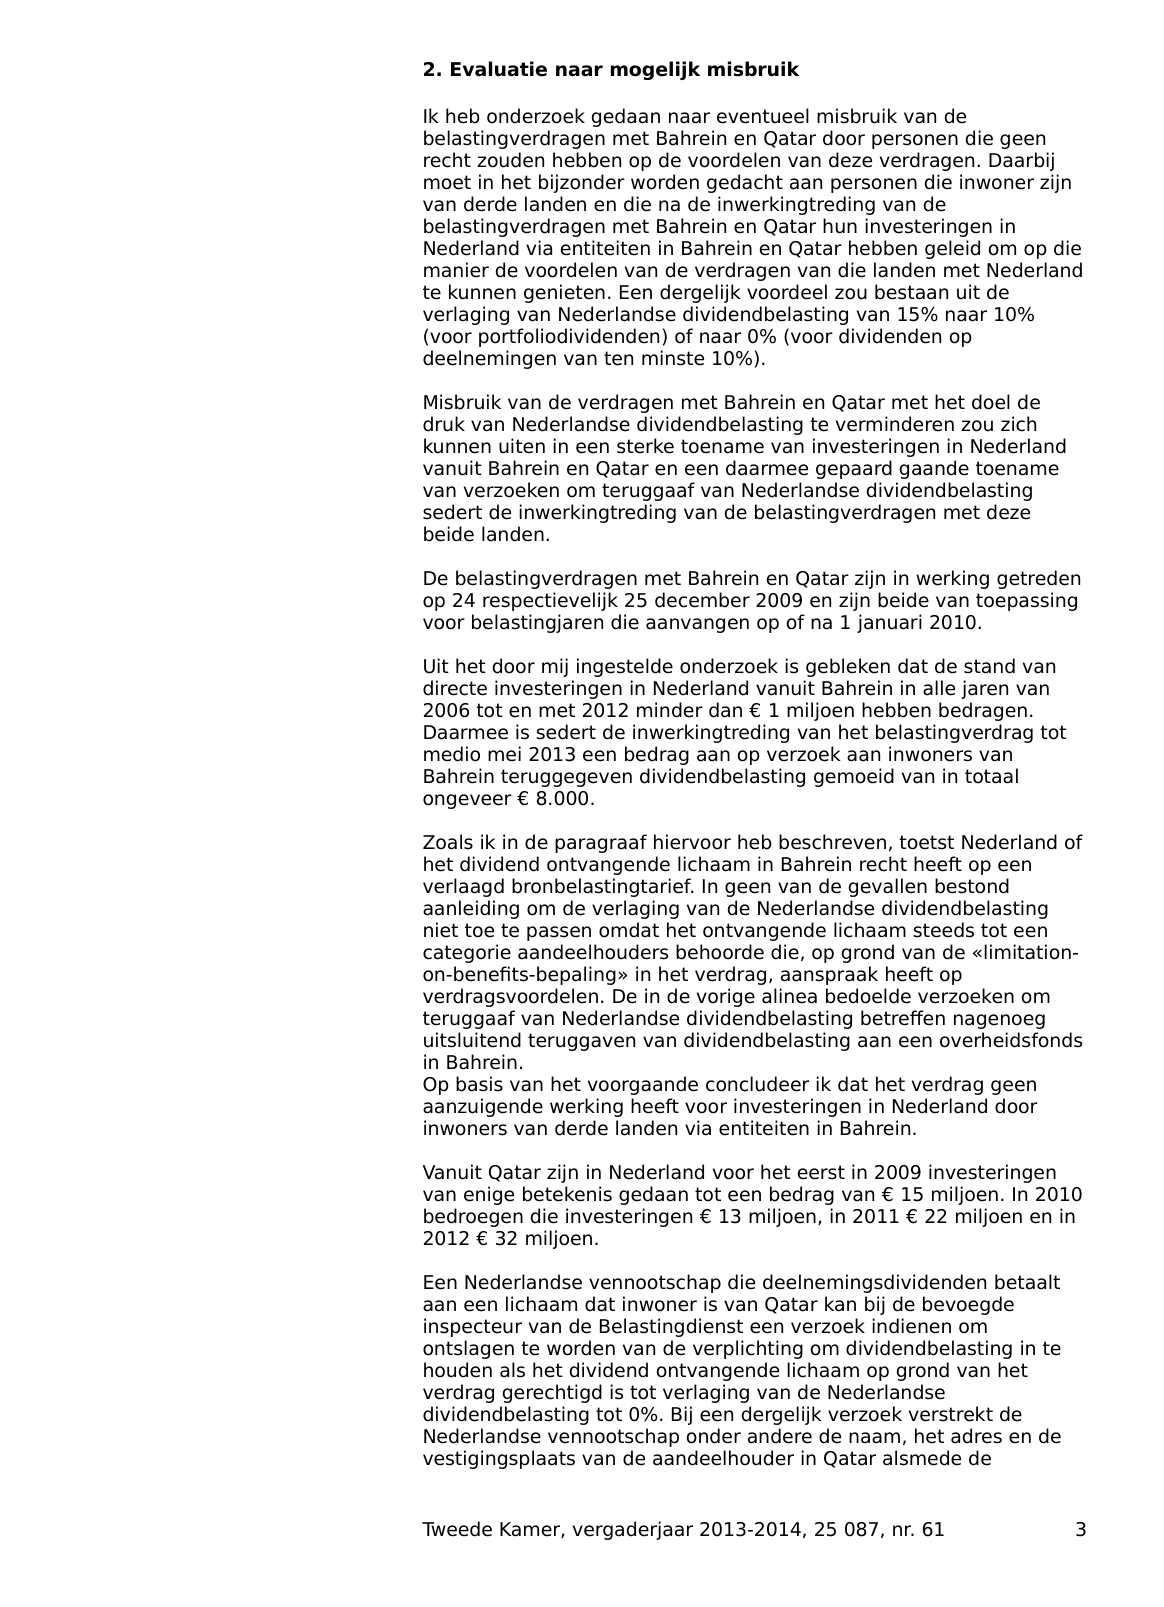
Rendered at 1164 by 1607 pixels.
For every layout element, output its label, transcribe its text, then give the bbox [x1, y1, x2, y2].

text Zoals ik in de paragraaf hiervoor heb beschreven, toetst Nederland of het dividend ontvangende lichaam in Bahrein recht heeft op een verlaagd bronbelastingtarief. In geen van de gevallen bestond aanleiding om de verlaging van de Nederlandse dividendbelasting niet toe te passen omdat het ontvangende lichaam steeds tot een categorie aandeelhouders behoorde die, op grond van de «limitation-on-benefits-bepaling» in het verdrag, aanspraak heeft op verdragsvoordelen. De in de vorige alinea bedoelde verzoeken om teruggaaf van Nederlandse dividendbelasting betreffen nagenoeg uitsluitend teruggaven van dividendbelasting aan een overheidsfonds in Bahrein. [422, 832, 1087, 1074]
text Vanuit Qatar zijn in Nederland voor het eerst in 2009 investeringen van enige betekenis gedaan tot een bedrag van € 15 miljoen. In 2010 bedroegen die investeringen € 13 miljoen, in 2011 € 22 miljoen en in 2012 € 32 miljoen. [422, 1162, 1087, 1250]
text Misbruik van de verdragen met Bahrein en Qatar met het doel de druk van Nederlandse dividendbelasting te verminderen zou zich kunnen uiten in een sterke toename van investeringen in Nederland vanuit Bahrein en Qatar en een daarmee gepaard gaande toename van verzoeken om teruggaaf van Nederlandse dividendbelasting sedert de inwerkingtreding van de belastingverdragen met deze beide landen. [422, 392, 1087, 546]
text Een Nederlandse vennootschap die deelnemingsdividenden betaalt aan een lichaam dat inwoner is van Qatar kan bij de bevoegde inspecteur van de Belastingdienst een verzoek indienen om ontslagen te worden van de verplichting om dividendbelasting in te houden als het dividend ontvangende lichaam op grond van het verdrag gerechtigd is tot verlaging van de Nederlandse dividendbelasting tot 0%. Bij een dergelijk verzoek verstrekt de Nederlandse vennootschap onder andere de naam, het adres en de vestigingsplaats van de aandeelhouder in Qatar alsmede de [422, 1272, 1087, 1470]
subtitle 2. Evaluatie naar mogelijk misbruik [422, 59, 1087, 81]
text Op basis van het voorgaande concludeer ik dat het verdrag geen aanzuigende werking heeft voor investeringen in Nederland door inwoners van derde landen via entiteiten in Bahrein. [422, 1074, 1087, 1140]
text De belastingverdragen met Bahrein en Qatar zijn in werking getreden op 24 respectievelijk 25 december 2009 en zijn beide van toepassing voor belastingjaren die aanvangen op of na 1 januari 2010. [422, 568, 1087, 634]
text Uit het door mij ingestelde onderzoek is gebleken dat de stand van directe investeringen in Nederland vanuit Bahrein in alle jaren van 2006 tot en met 2012 minder dan € 1 miljoen hebben bedragen. Daarmee is sedert de inwerkingtreding van het belastingverdrag tot medio mei 2013 een bedrag aan op verzoek aan inwoners van Bahrein teruggegeven dividendbelasting gemoeid van in totaal ongeveer € 8.000. [422, 656, 1087, 810]
text Ik heb onderzoek gedaan naar eventueel misbruik van de belastingverdragen met Bahrein en Qatar door personen die geen recht zouden hebben op de voordelen van deze verdragen. Daarbij moet in het bijzonder worden gedacht aan personen die inwoner zijn van derde landen en die na de inwerkingtreding van de belastingverdragen met Bahrein en Qatar hun investeringen in Nederland via entiteiten in Bahrein en Qatar hebben geleid om op die manier de voordelen van de verdragen van die landen met Nederland te kunnen genieten. Een dergelijk voordeel zou bestaan uit de verlaging van Nederlandse dividendbelasting van 15% naar 10% (voor portfoliodividenden) of naar 0% (voor dividenden op deelnemingen van ten minste 10%). [422, 106, 1087, 370]
